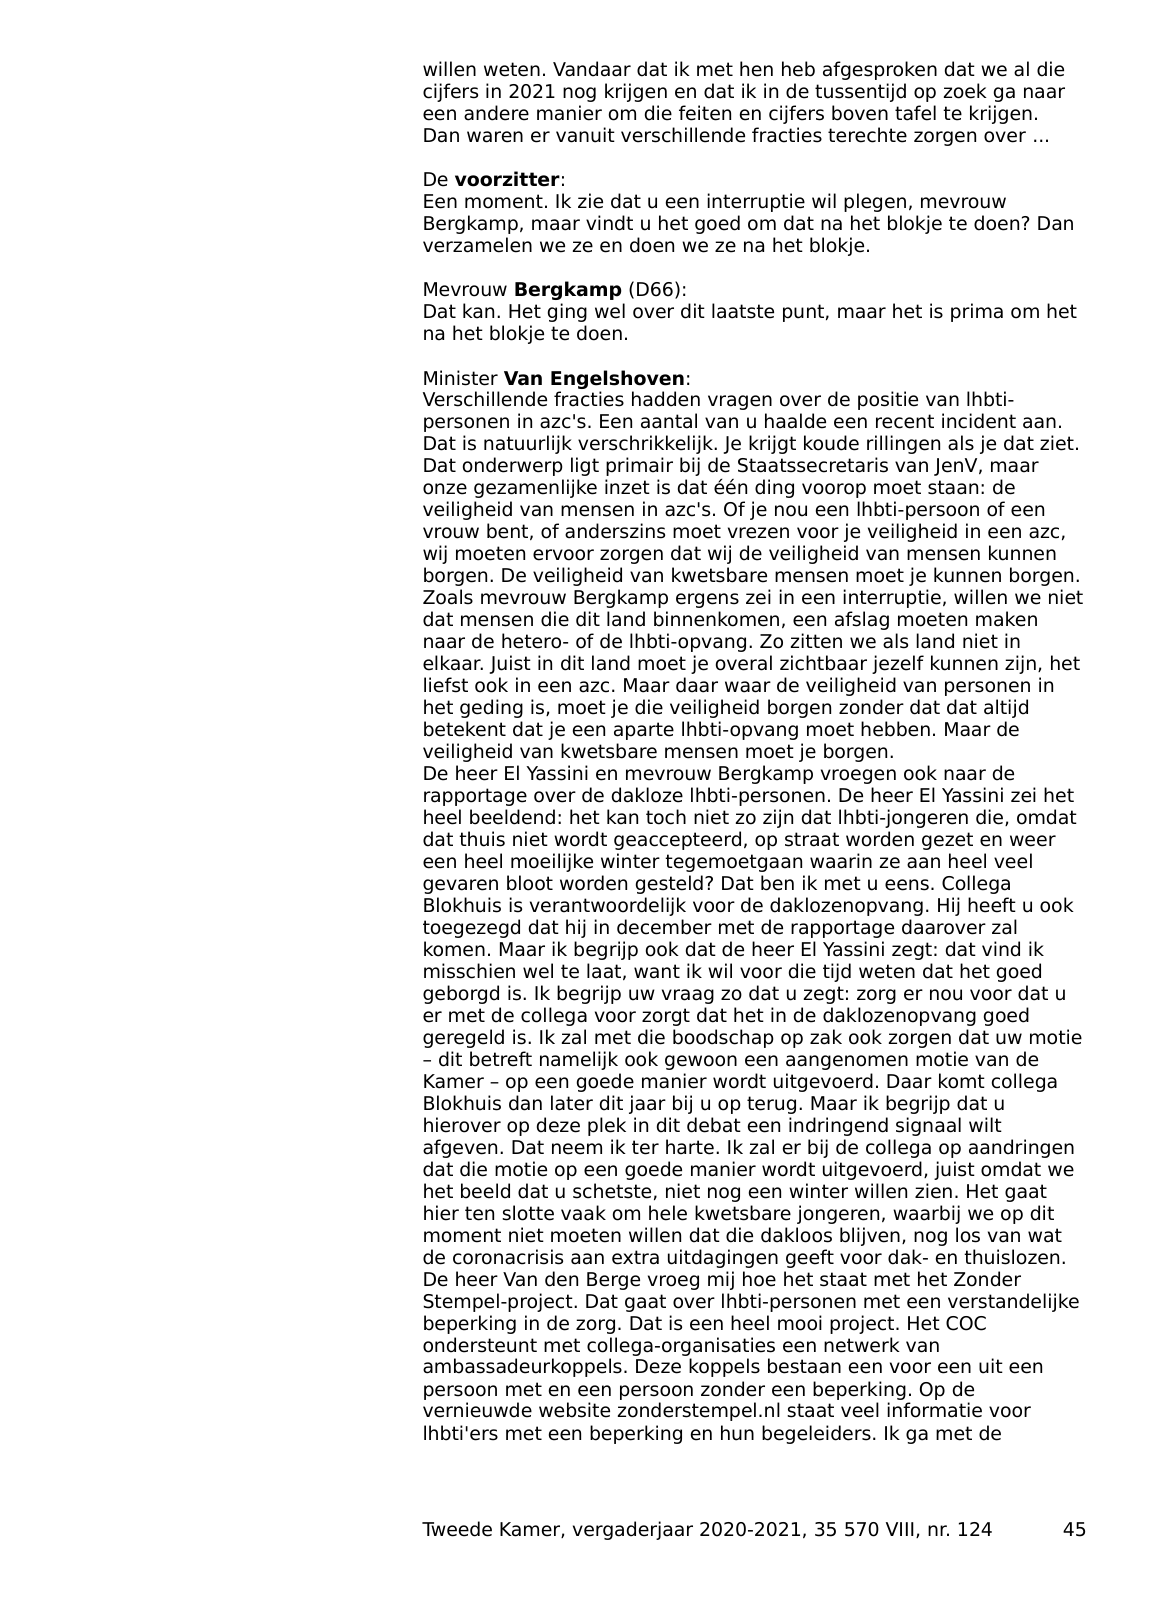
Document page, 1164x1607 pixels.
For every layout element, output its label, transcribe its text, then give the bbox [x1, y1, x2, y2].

text De heer Van den Berge vroeg mij hoe het staat met het Zonder Stempel-project. Dat gaat over lhbti-personen met een verstandelijke beperking in de zorg. Dat is een heel mooi project. Het COC ondersteunt met collega-organisaties een netwerk van ambassadeurkoppels. Deze koppels bestaan een voor een uit een persoon met en een persoon zonder een beperking. Op de vernieuwde website zonderstempel.nl staat veel informatie voor lhbti'ers met een beperking en hun begeleiders. Ik ga met de [422, 1268, 1087, 1444]
text Een moment. Ik zie dat u een interruptie wil plegen, mevrouw Bergkamp, maar vindt u het goed om dat na het blokje te doen? Dan verzamelen we ze en doen we ze na het blokje. [422, 191, 1087, 257]
text Dan waren er vanuit verschillende fracties terechte zorgen over ... [422, 125, 1087, 147]
text Verschillende fracties hadden vragen over de positie van lhbti-personen in azc's. Een aantal van u haalde een recent incident aan. Dat is natuurlijk verschrikkelijk. Je krijgt koude rillingen als je dat ziet. Dat onderwerp ligt primair bij de Staatssecretaris van JenV, maar onze gezamenlijke inzet is dat één ding voorop moet staan: de veiligheid van mensen in azc's. Of je nou een lhbti-persoon of een vrouw bent, of anderszins moet vrezen voor je veiligheid in een azc, wij moeten ervoor zorgen dat wij de veiligheid van mensen kunnen borgen. De veiligheid van kwetsbare mensen moet je kunnen borgen. Zoals mevrouw Bergkamp ergens zei in een interruptie, willen we niet dat mensen die dit land binnenkomen, een afslag moeten maken naar de hetero- of de lhbti-opvang. Zo zitten we als land niet in elkaar. Juist in dit land moet je overal zichtbaar jezelf kunnen zijn, het liefst ook in een azc. Maar daar waar de veiligheid van personen in het geding is, moet je die veiligheid borgen zonder dat dat altijd betekent dat je een aparte lhbti-opvang moet hebben. Maar de veiligheid van kwetsbare mensen moet je borgen. [422, 389, 1087, 763]
text De heer El Yassini en mevrouw Bergkamp vroegen ook naar de rapportage over de dakloze lhbti-personen. De heer El Yassini zei het heel beeldend: het kan toch niet zo zijn dat lhbti-jongeren die, omdat dat thuis niet wordt geaccepteerd, op straat worden gezet en weer een heel moeilijke winter tegemoetgaan waarin ze aan heel veel gevaren bloot worden gesteld? Dat ben ik met u eens. Collega Blokhuis is verantwoordelijk voor de daklozenopvang. Hij heeft u ook toegezegd dat hij in december met de rapportage daarover zal komen. Maar ik begrijp ook dat de heer El Yassini zegt: dat vind ik misschien wel te laat, want ik wil voor die tijd weten dat het goed geborgd is. Ik begrijp uw vraag zo dat u zegt: zorg er nou voor dat u er met de collega voor zorgt dat het in de daklozenopvang goed geregeld is. Ik zal met die boodschap op zak ook zorgen dat uw motie – dit betreft namelijk ook gewoon een aangenomen motie van de Kamer – op een goede manier wordt uitgevoerd. Daar komt collega Blokhuis dan later dit jaar bij u op terug. Maar ik begrijp dat u hierover op deze plek in dit debat een indringend signaal wilt afgeven. Dat neem ik ter harte. Ik zal er bij de collega op aandringen dat die motie op een goede manier wordt uitgevoerd, juist omdat we het beeld dat u schetste, niet nog een winter willen zien. Het gaat hier ten slotte vaak om hele kwetsbare jongeren, waarbij we op dit moment niet moeten willen dat die dakloos blijven, nog los van wat de coronacrisis aan extra uitdagingen geeft voor dak- en thuislozen. [422, 763, 1087, 1268]
text De voorzitter: [422, 169, 1087, 191]
text Mevrouw Bergkamp (D66): [422, 279, 1087, 301]
text Dat kan. Het ging wel over dit laatste punt, maar het is prima om het na het blokje te doen. [422, 301, 1087, 345]
text Minister Van Engelshoven: [422, 367, 1087, 389]
text willen weten. Vandaar dat ik met hen heb afgesproken dat we al die cijfers in 2021 nog krijgen en dat ik in de tussentijd op zoek ga naar een andere manier om die feiten en cijfers boven tafel te krijgen. [422, 59, 1087, 125]
